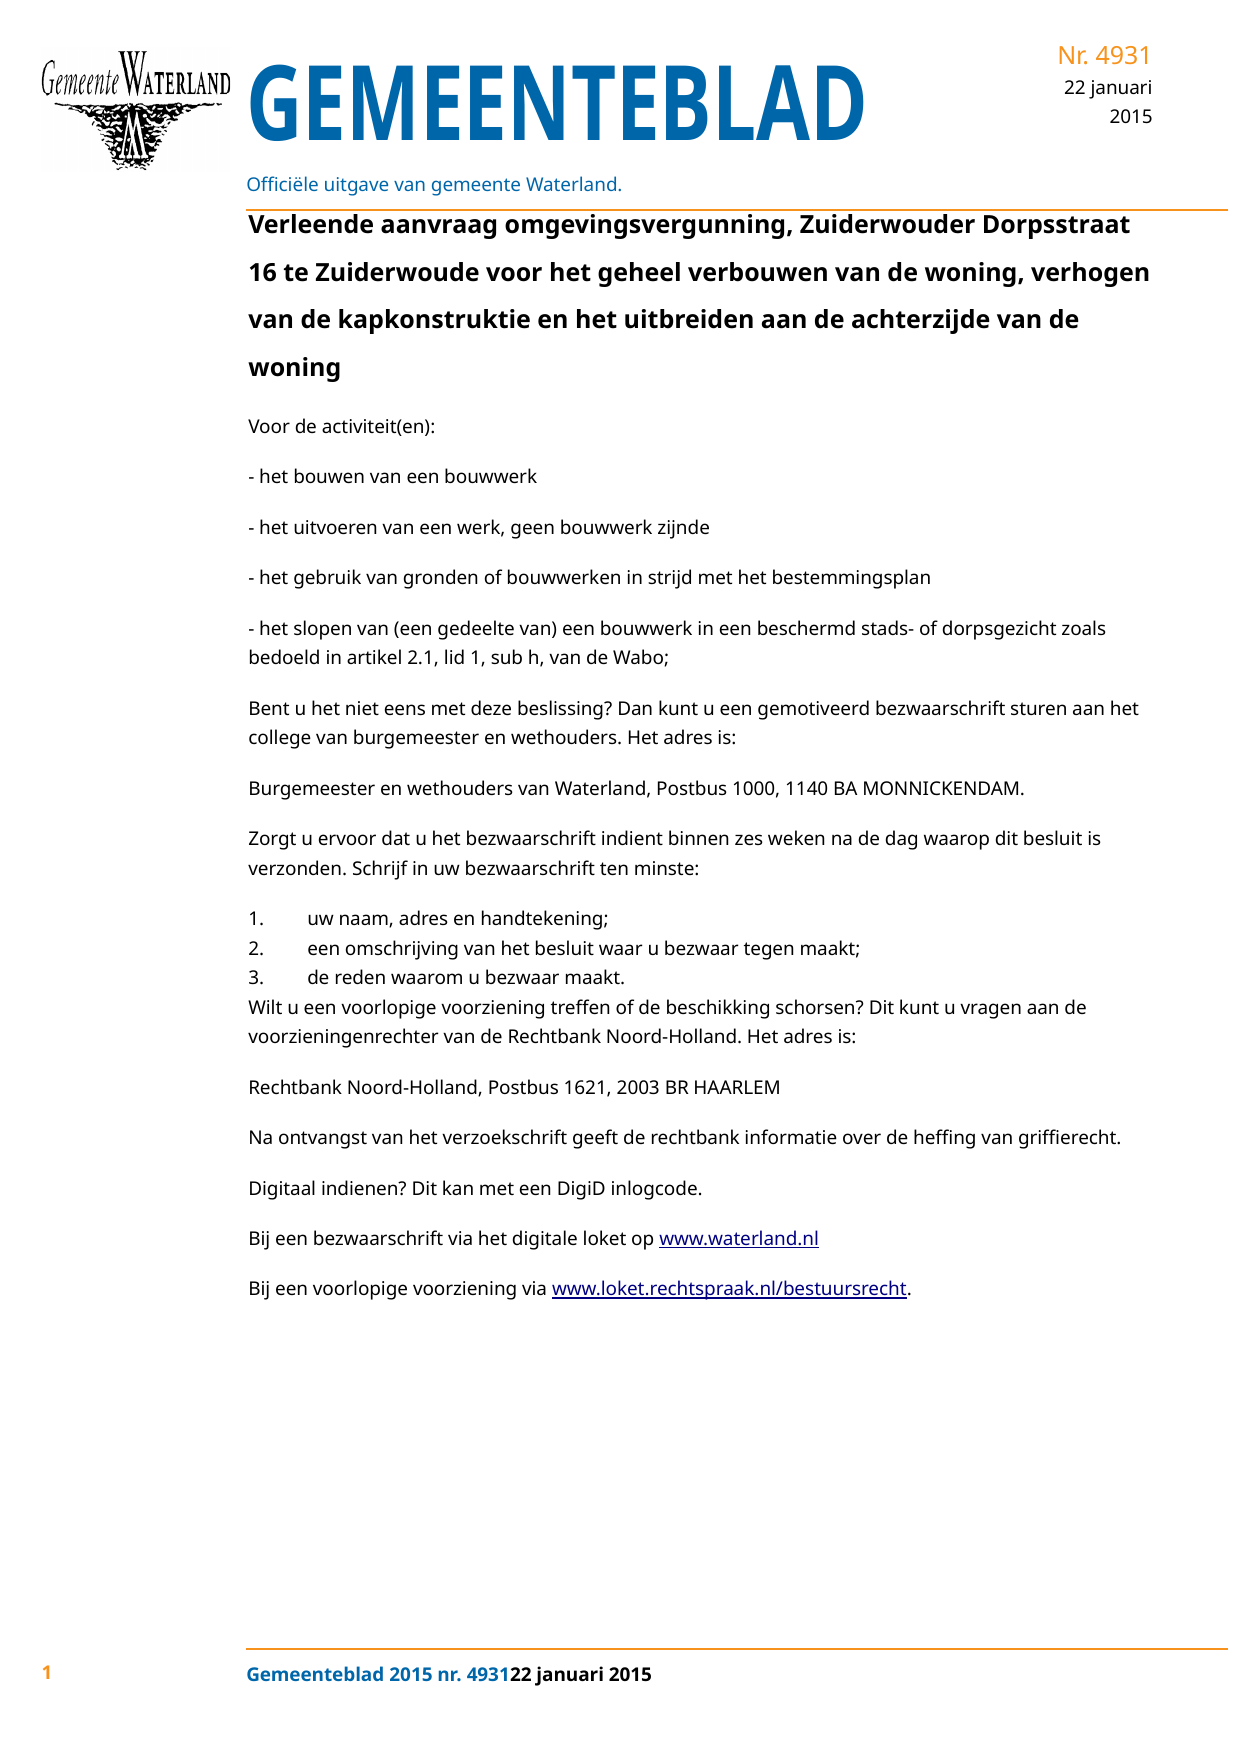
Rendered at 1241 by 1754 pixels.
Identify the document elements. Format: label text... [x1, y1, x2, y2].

text Zorgt u ervoor dat u het bezwaarschrift indient binnen zes weken na de dag waarop dit besluit is verzonden. Schrijf in uw bezwaarschrift ten minste: [248, 825, 1152, 881]
text Rechtbank Noord-Holland, Postbus 1621, 2003 BR HAARLEM [248, 1074, 1152, 1100]
text - het slopen van (een gedeelte van) een bouwwerk in een beschermd stads- of dorpsgezicht zoals bedoeld in artikel 2.1, lid 1, sub h, van de Wabo; [248, 615, 1152, 670]
text Bent u het niet eens met deze beslissing? Dan kunt u een gemotiveerd bezwaarschrift sturen aan het college van burgemeester en wethouders. Het adres is: [248, 695, 1152, 750]
text Bij een voorlopige voorziening via www.loket.rechtspraak.nl/bestuursrecht. [248, 1276, 1152, 1301]
list een omschrijving van het besluit waar u bezwaar tegen maakt; [248, 935, 1152, 961]
text Verleende aanvraag omgevingsvergunning, Zuiderwouder Dorpsstraat 16 te Zuiderwoude voor het geheel verbouwen van de woning, verhogen van de kapkonstruktie en het uitbreiden aan de achterzijde van de woning [248, 211, 1152, 384]
text - het uitvoeren van een werk, geen bouwwerk zijnde [248, 514, 1152, 540]
picture [41, 47, 231, 172]
text Wilt u een voorlopige voorziening treffen of de beschikking schorsen? Dit kunt u vragen aan de voorzieningenrechter van de Rechtbank Noord-Holland. Het adres is: [248, 994, 1152, 1049]
text Bij een bezwaarschrift via het digitale loket op www.waterland.nl [248, 1225, 1152, 1251]
text Na ontvangst van het verzoekschrift geeft de rechtbank informatie over de heffing van griffierecht. [248, 1124, 1152, 1150]
text Digitaal indienen? Dit kan met een DigiD inlogcode. [248, 1175, 1152, 1201]
text - het gebruik van gronden of bouwwerken in strijd met het bestemmingsplan [248, 564, 1152, 590]
text Burgemeester en wethouders van Waterland, Postbus 1000, 1140 BA MONNICKENDAM. [248, 775, 1152, 801]
text Voor de activiteit(en): [248, 413, 1152, 439]
list de reden waarom u bezwaar maakt. [248, 964, 1152, 990]
text - het bouwen van een bouwwerk [248, 463, 1152, 489]
list uw naam, adres en handtekening; [248, 905, 1152, 931]
